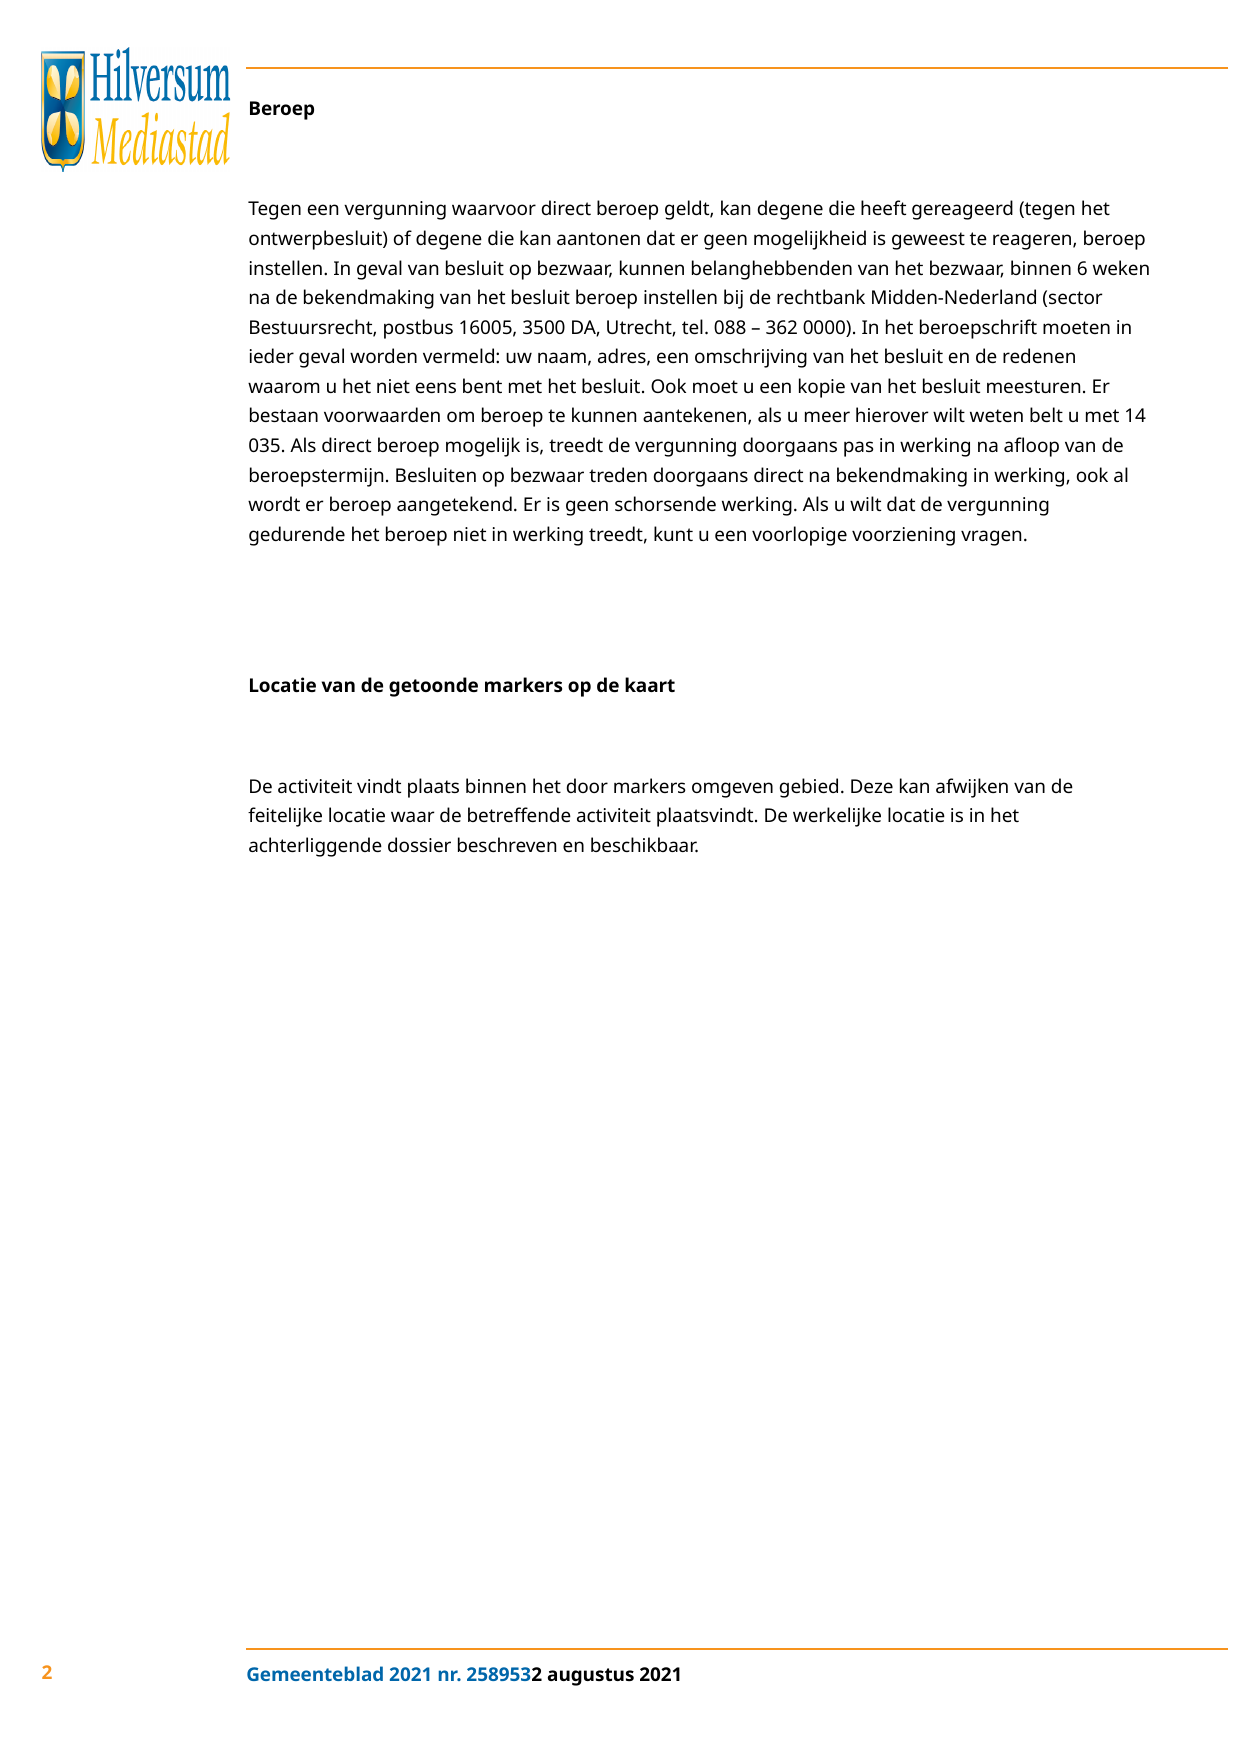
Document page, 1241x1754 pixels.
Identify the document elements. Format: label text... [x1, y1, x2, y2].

text Tegen een vergunning waarvoor direct beroep geldt, kan degene die heeft gereageerd (tegen het ontwerpbesluit) of degene die kan aantonen dat er geen mogelijkheid is geweest te reageren, beroep instellen. In geval van besluit op bezwaar, kunnen belanghebbenden van het bezwaar, binnen 6 weken na de bekendmaking van het besluit beroep instellen bij de rechtbank Midden-Nederland (sector Bestuursrecht, postbus 16005, 3500 DA, Utrecht, tel. 088 – 362 0000). In het beroepschrift moeten in ieder geval worden vermeld: uw naam, adres, een omschrijving van het besluit en de redenen waarom u het niet eens bent met het besluit. Ook moet u een kopie van het besluit meesturen. Er bestaan voorwaarden om beroep te kunnen aantekenen, als u meer hierover wilt weten belt u met 14 035. Als direct beroep mogelijk is, treedt de vergunning doorgaans pas in werking na afloop van de beroepstermijn. Besluiten op bezwaar treden doorgaans direct na bekendmaking in werking, ook al wordt er beroep aangetekend. Er is geen schorsende werking. Als u wilt dat de vergunning gedurende het beroep niet in werking treedt, kunt u een voorlopige voorziening vragen. [248, 196, 1152, 547]
text De activiteit vindt plaats binnen het door markers omgeven gebied. Deze kan afwijken van de feitelijke locatie waar de betreffende activiteit plaatsvindt. De werkelijke locatie is in het achterliggende dossier beschreven en beschikbaar. [248, 773, 1152, 858]
picture [41, 47, 231, 172]
text Beroep [248, 95, 1152, 121]
text Locatie van de getoonde markers op de kaart [248, 672, 1152, 698]
